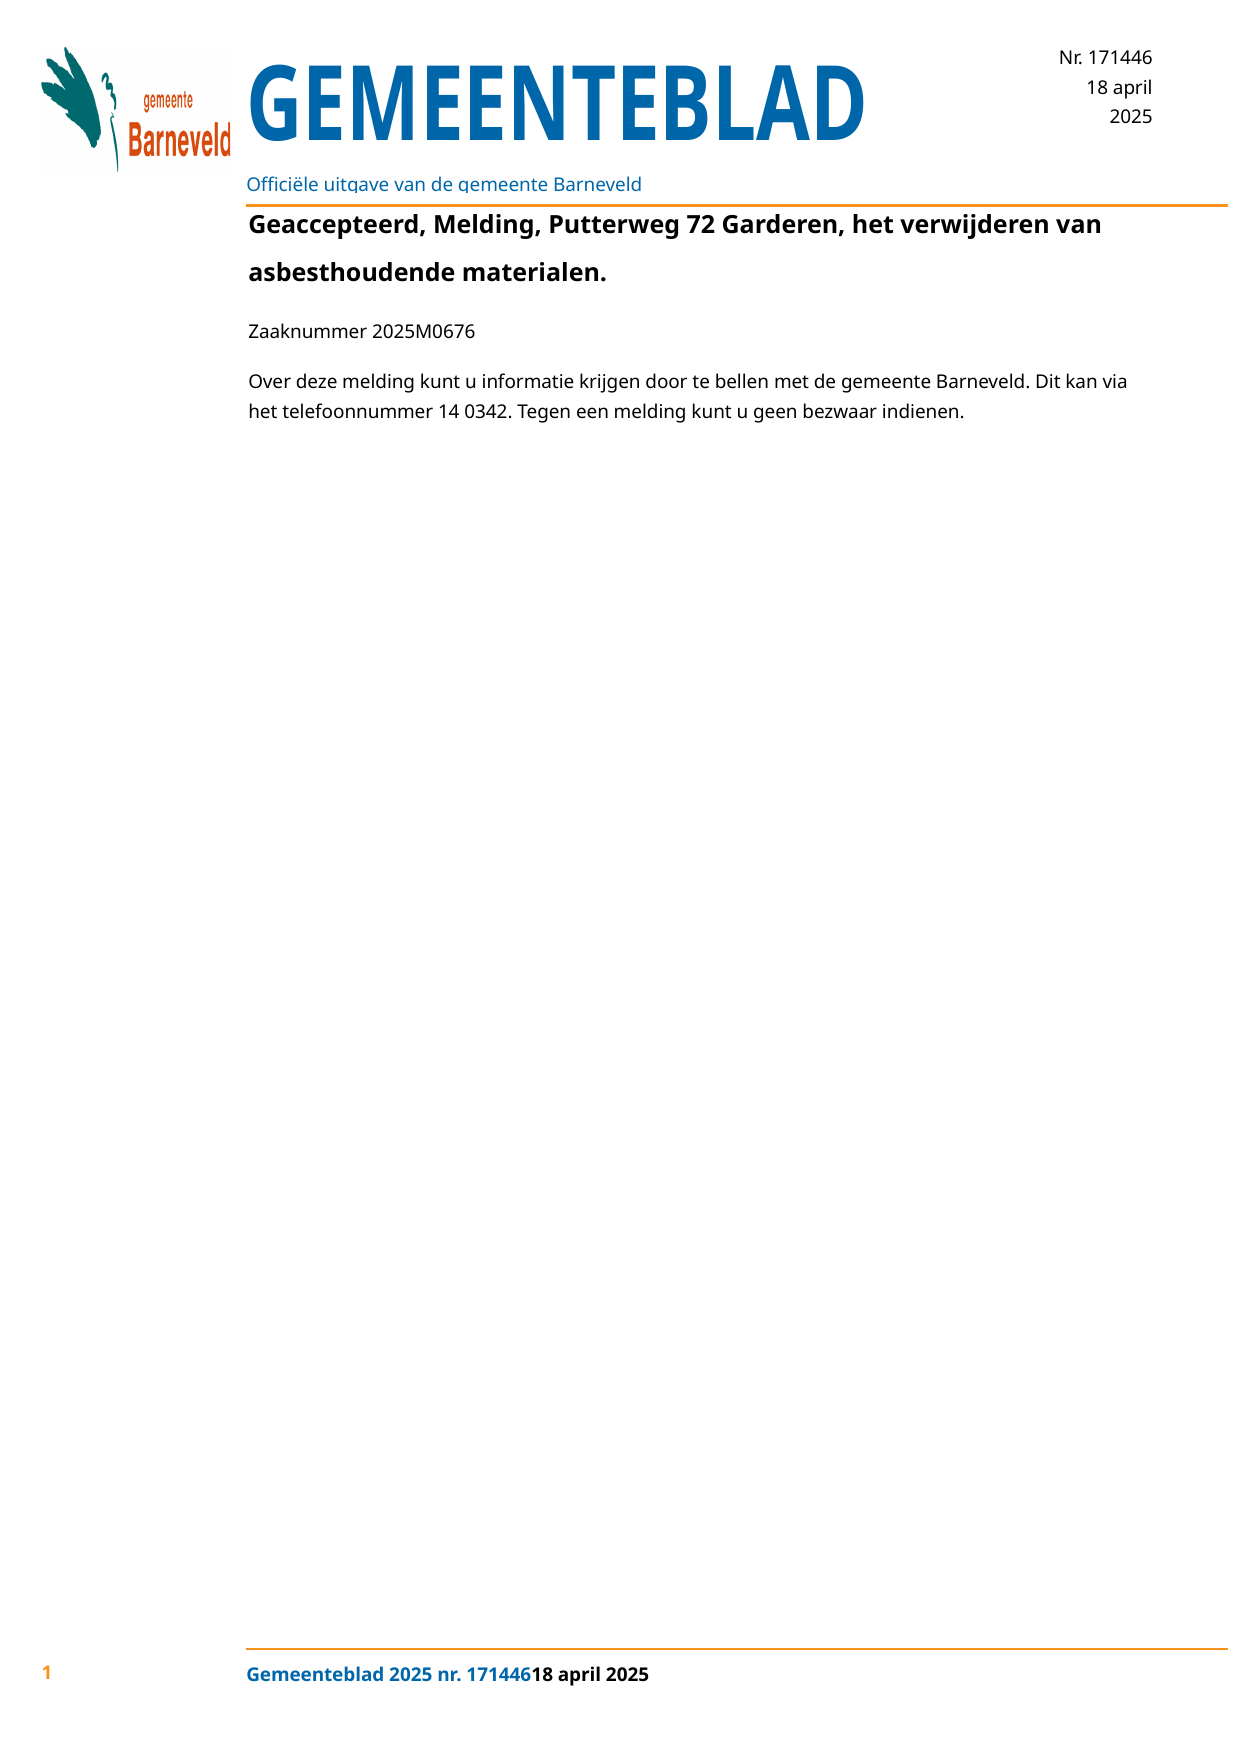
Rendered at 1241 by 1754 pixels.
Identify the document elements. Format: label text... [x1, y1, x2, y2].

text Zaaknummer 2025M0676 [248, 318, 1152, 344]
text Over deze melding kunt u informatie krijgen door te bellen met de gemeente Barneveld. Dit kan via het telefoonnummer 14 0342. Tegen een melding kunt u geen bezwaar indienen. [248, 368, 1152, 424]
text Geaccepteerd, Melding, Putterweg 72 Garderen, het verwijderen van asbesthoudende materialen. [248, 207, 1152, 288]
picture [41, 47, 231, 172]
